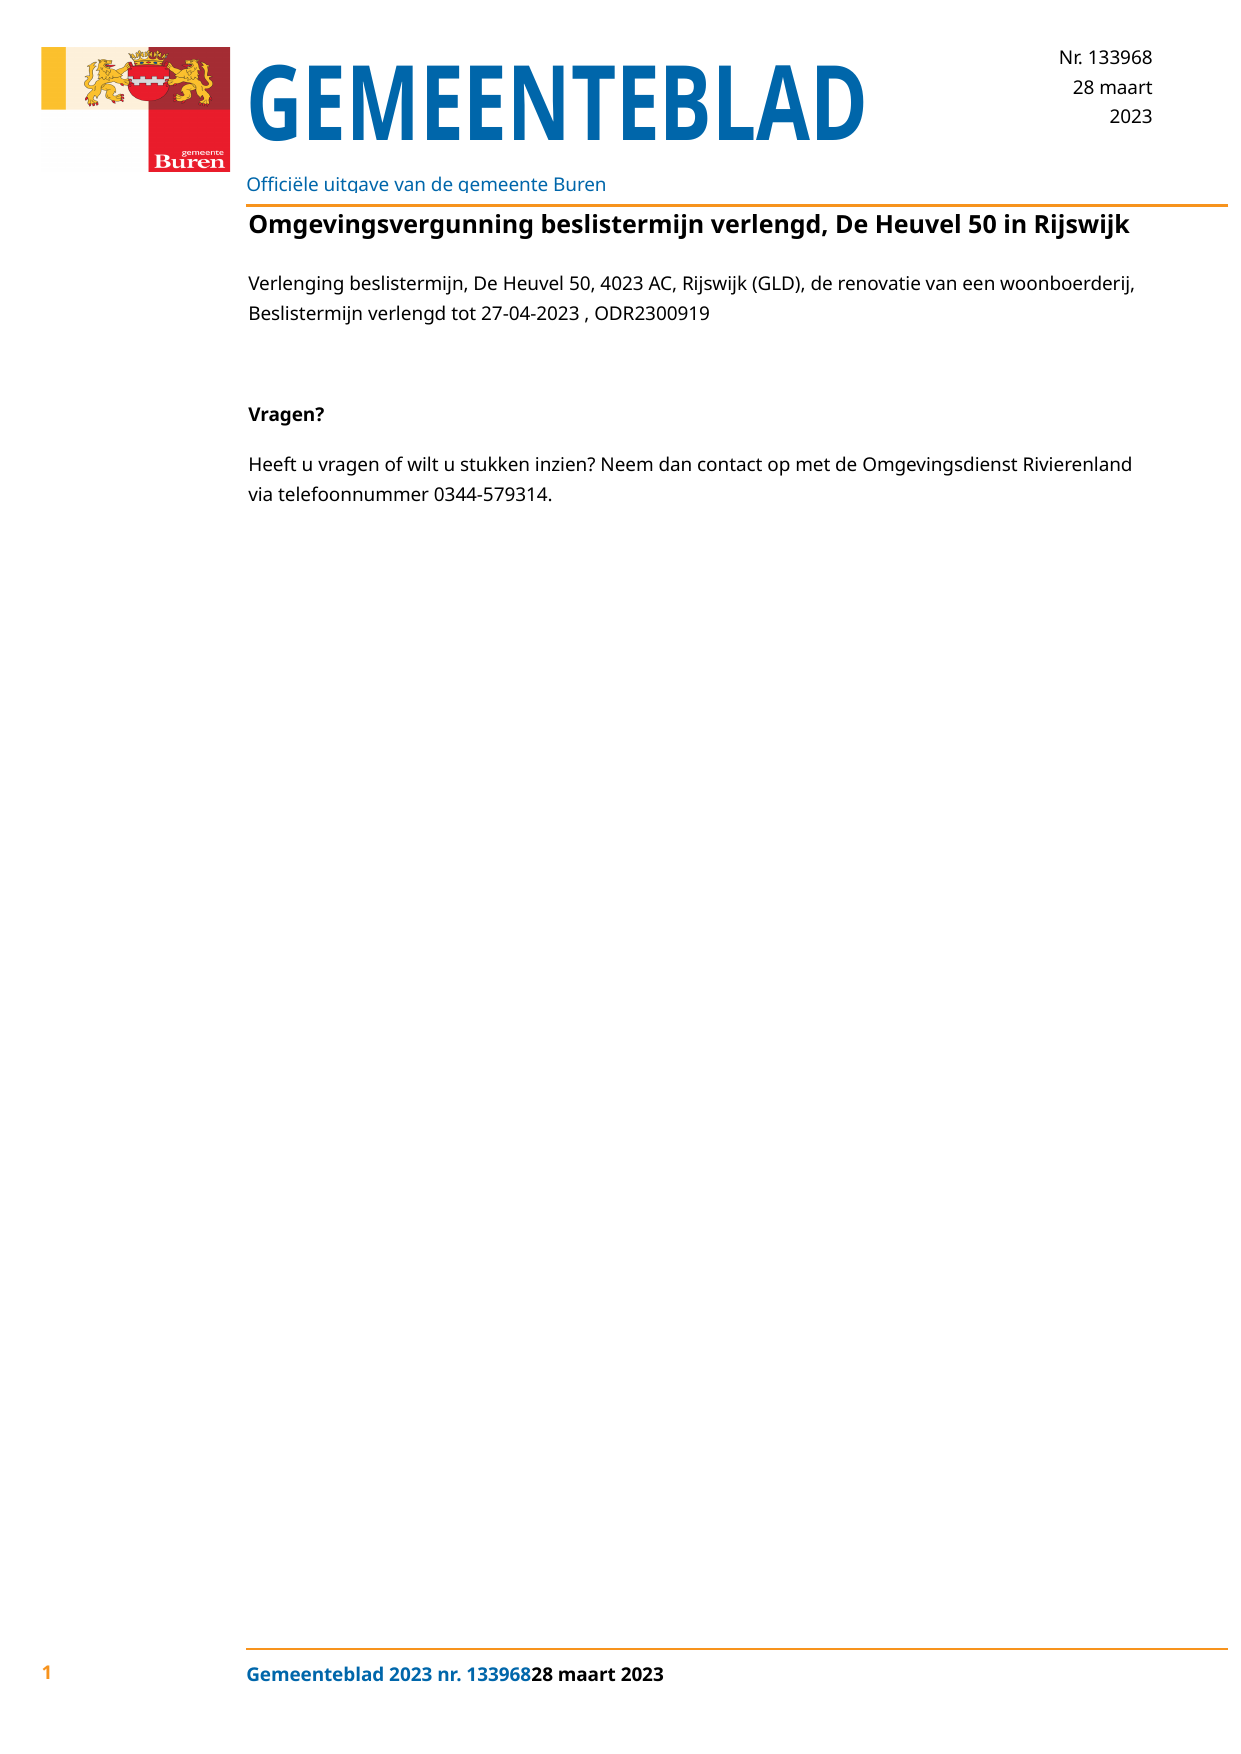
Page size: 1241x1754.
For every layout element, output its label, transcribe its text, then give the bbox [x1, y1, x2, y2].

text Heeft u vragen of wilt u stukken inzien? Neem dan contact op met de Omgevingsdienst Rivierenland via telefoonnummer 0344-579314. [248, 451, 1152, 506]
text Verlenging beslistermijn, De Heuvel 50, 4023 AC, Rijswijk (GLD), de renovatie van een woonboerderij, Beslistermijn verlengd tot 27-04-2023 , ODR2300919 [248, 270, 1152, 326]
text Vragen? [248, 401, 1152, 426]
text Omgevingsvergunning beslistermijn verlengd, De Heuvel 50 in Rijswijk [248, 207, 1152, 241]
picture [41, 47, 231, 172]
